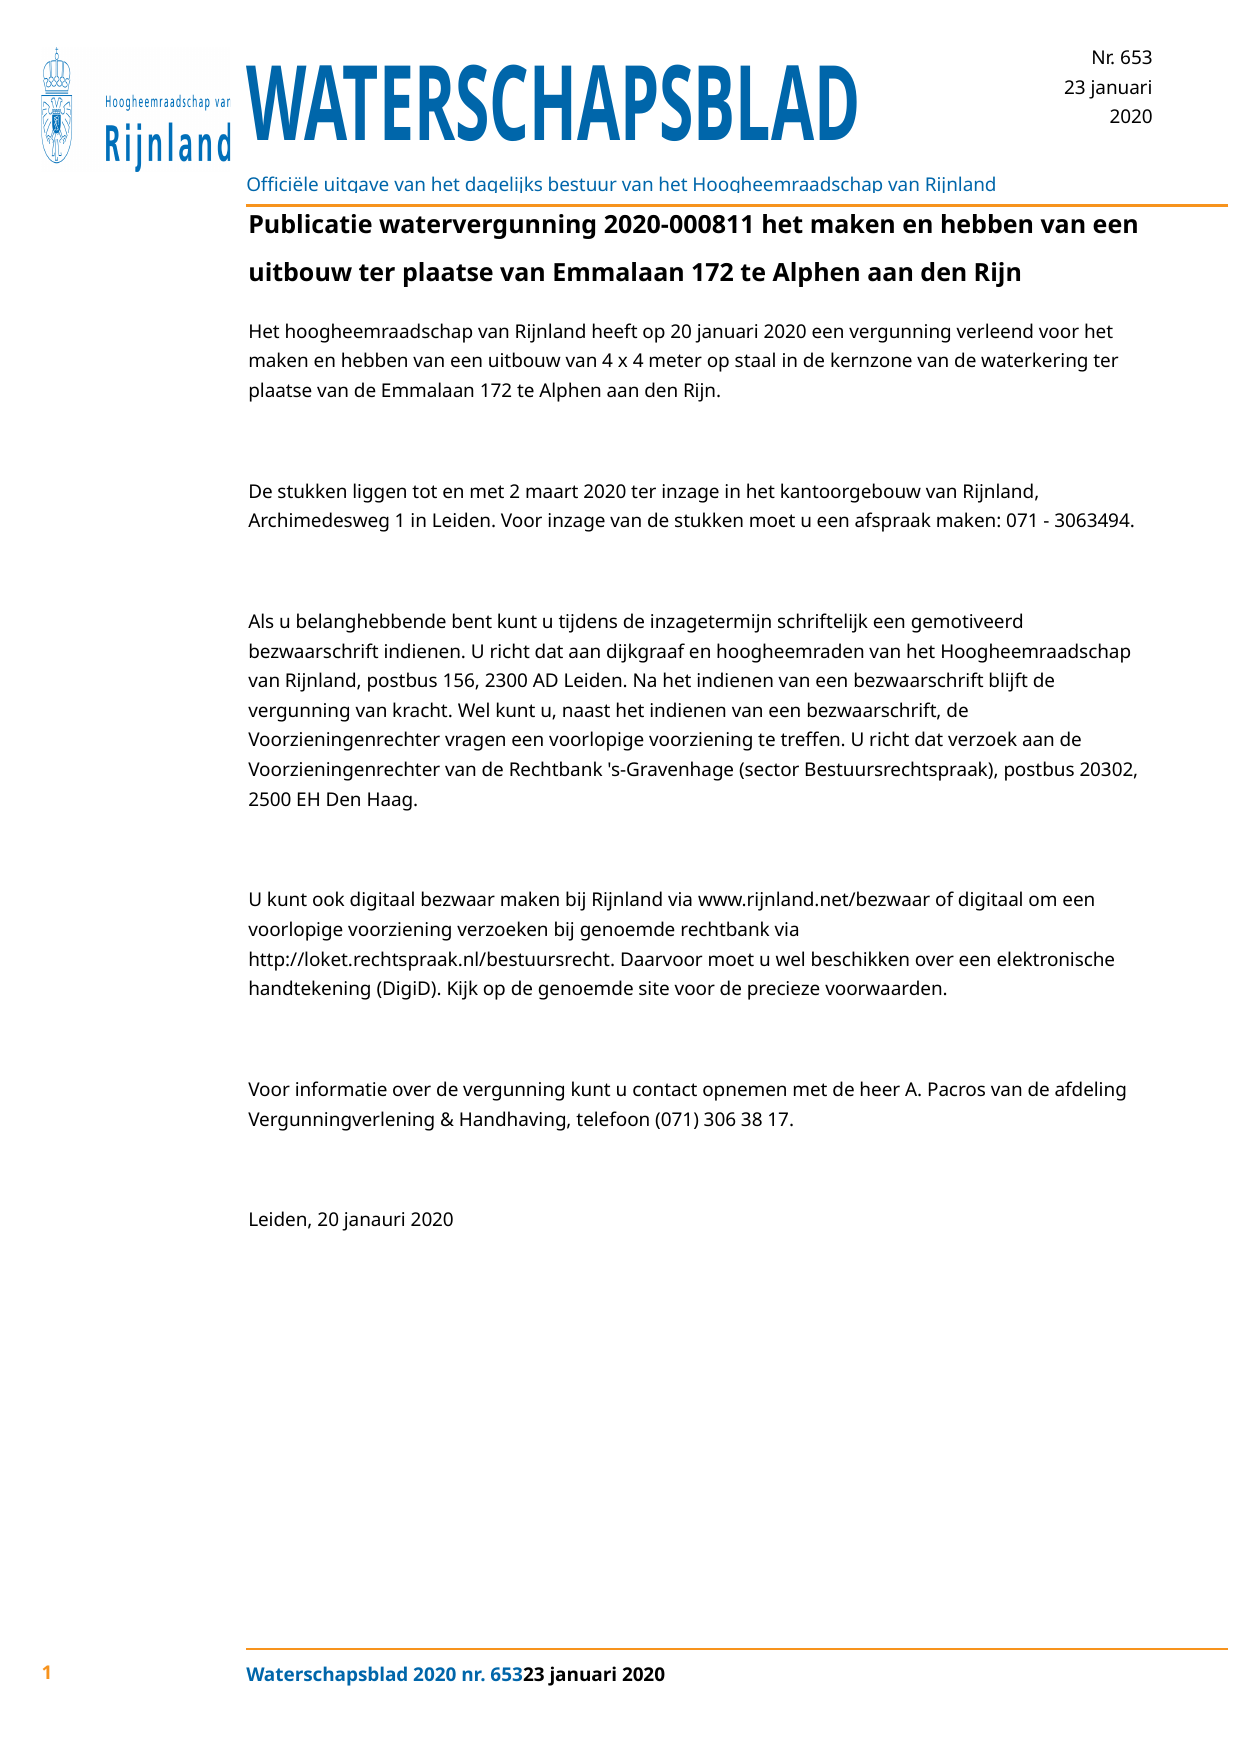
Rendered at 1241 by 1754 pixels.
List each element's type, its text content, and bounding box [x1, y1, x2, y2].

text U kunt ook digitaal bezwaar maken bij Rijnland via www.rijnland.net/bezwaar of digitaal om een voorlopige voorziening verzoeken bij genoemde rechtbank via http://loket.rechtspraak.nl/bestuursrecht. Daarvoor moet u wel beschikken over een elektronische handtekening (DigiD). Kijk op de genoemde site voor de precieze voorwaarden. [248, 887, 1152, 1001]
picture [41, 47, 231, 172]
text De stukken liggen tot en met 2 maart 2020 ter inzage in het kantoorgebouw van Rijnland, Archimedesweg 1 in Leiden. Voor inzage van de stukken moet u een afspraak maken: 071 - 3063494. [248, 478, 1152, 533]
text Publicatie watervergunning 2020-000811 het maken en hebben van een uitbouw ter plaatse van Emmalaan 172 te Alphen aan den Rijn [248, 207, 1152, 288]
text Leiden, 20 janauri 2020 [248, 1207, 1152, 1232]
text Als u belanghebbende bent kunt u tijdens de inzagetermijn schriftelijk een gemotiveerd bezwaarschrift indienen. U richt dat aan dijkgraaf en hoogheemraden van het Hoogheemraadschap van Rijnland, postbus 156, 2300 AD Leiden. Na het indienen van een bezwaarschrift blijft de vergunning van kracht. Wel kunt u, naast het indienen van een bezwaarschrift, de Voorzieningenrechter vragen een voorlopige voorziening te treffen. U richt dat verzoek aan de Voorzieningenrechter van de Rechtbank 's-Gravenhage (sector Bestuursrechtspraak), postbus 20302, 2500 EH Den Haag. [248, 608, 1152, 812]
text Het hoogheemraadschap van Rijnland heeft op 20 januari 2020 een vergunning verleend voor het maken en hebben van een uitbouw van 4 x 4 meter op staal in de kernzone van de waterkering ter plaatse van de Emmalaan 172 te Alphen aan den Rijn. [248, 318, 1152, 403]
text Voor informatie over de vergunning kunt u contact opnemen met de heer A. Pacros van de afdeling Vergunningverlening & Handhaving, telefoon (071) 306 38 17. [248, 1076, 1152, 1132]
